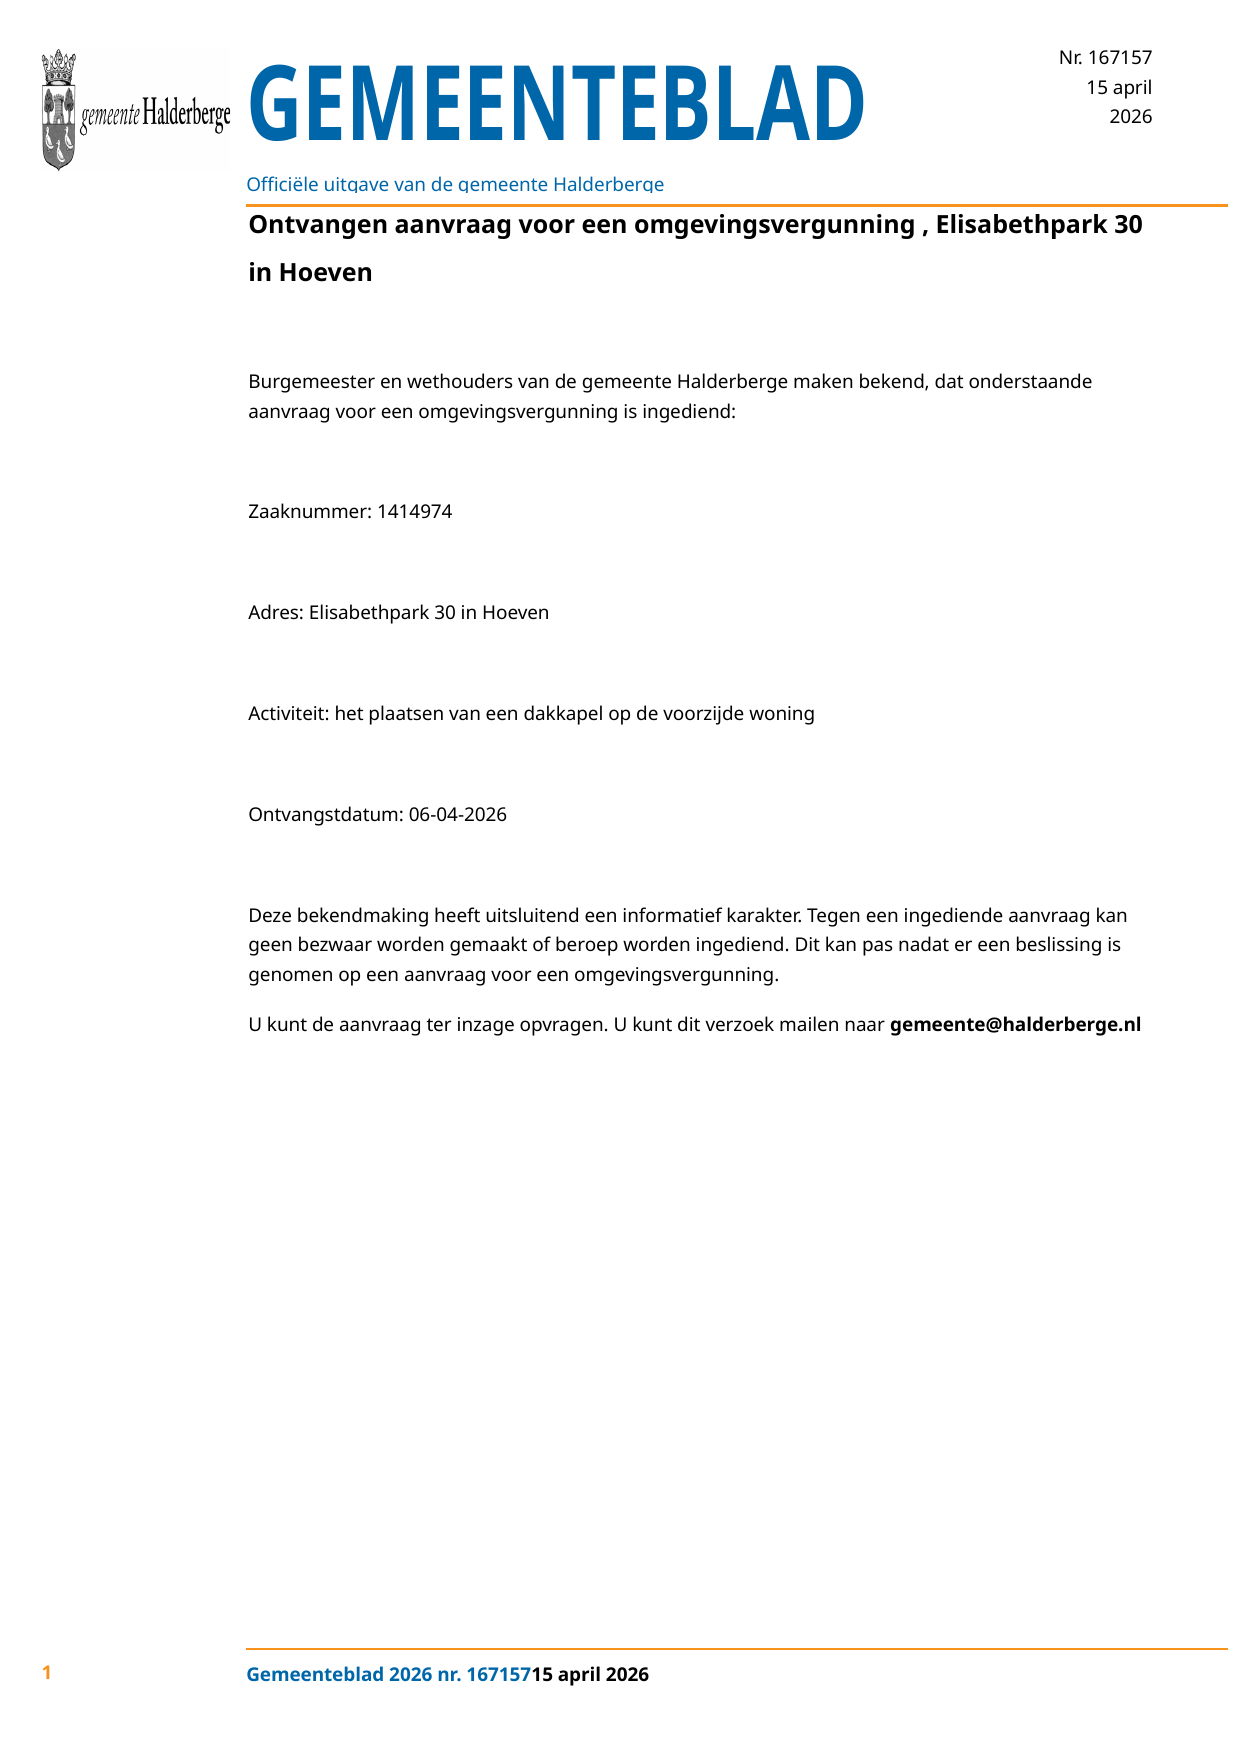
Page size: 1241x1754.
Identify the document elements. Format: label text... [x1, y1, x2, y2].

text U kunt de aanvraag ter inzage opvragen. U kunt dit verzoek mailen naar gemeente@halderberge.nl [248, 1012, 1152, 1037]
text Adres: Elisabethpark 30 in Hoeven [248, 599, 1152, 625]
picture [41, 47, 231, 172]
text Ontvangen aanvraag voor een omgevingsvergunning , Elisabethpark 30 in Hoeven [248, 207, 1152, 288]
text Burgemeester en wethouders van de gemeente Halderberge maken bekend, dat onderstaande aanvraag voor een omgevingsvergunning is ingediend: [248, 368, 1152, 424]
text Ontvangstdatum: 06-04-2026 [248, 801, 1152, 827]
text Activiteit: het plaatsen van een dakkapel op de voorzijde woning [248, 700, 1152, 726]
text Deze bekendmaking heeft uitsluitend een informatief karakter. Tegen een ingediende aanvraag kan geen bezwaar worden gemaakt of beroep worden ingediend. Dit kan pas nadat er een beslissing is genomen op een aanvraag voor een omgevingsvergunning. [248, 902, 1152, 987]
text Zaaknummer: 1414974 [248, 499, 1152, 524]
